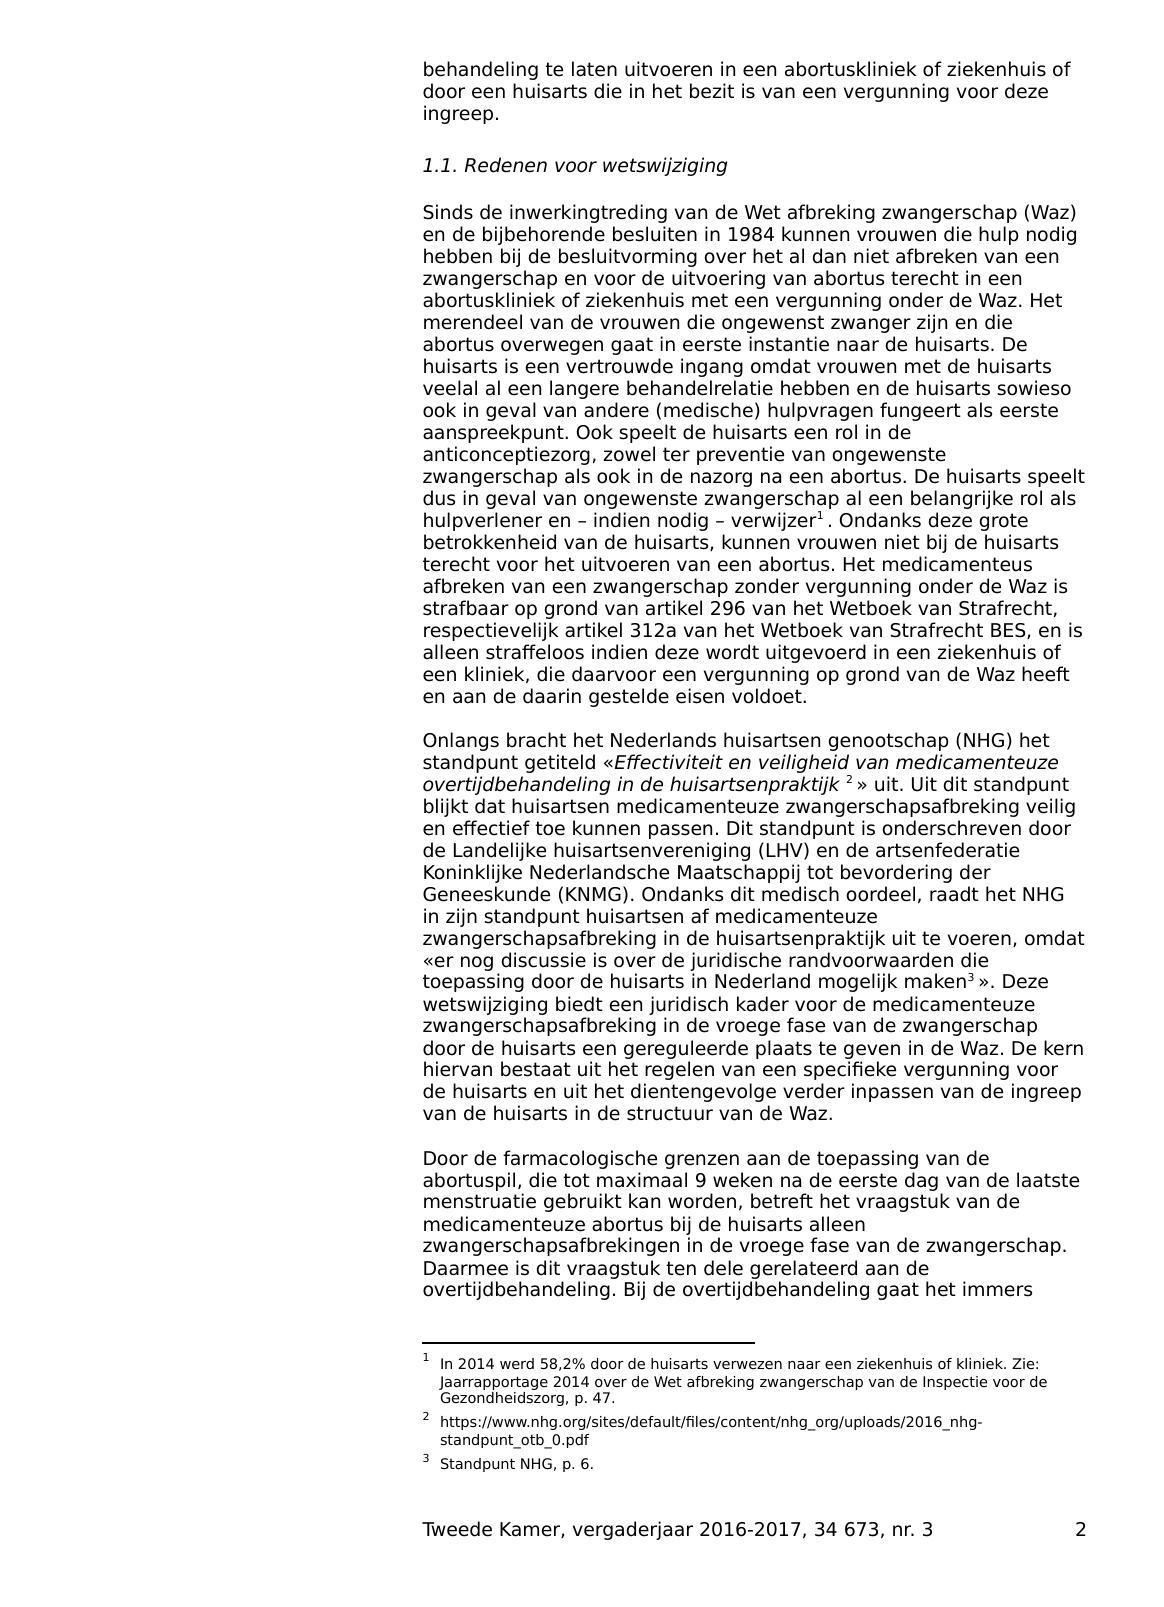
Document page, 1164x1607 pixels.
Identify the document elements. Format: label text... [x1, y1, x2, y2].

text https://www.nhg.org/sites/default/files/content/nhg_org/uploads/2016_nhg-standpunt_otb_0.pdf [422, 1410, 1087, 1449]
text Door de farmacologische grenzen aan de toepassing van de abortuspil, die tot maximaal 9 weken na de eerste dag van de laatste menstruatie gebruikt kan worden, betreft het vraagstuk van de medicamenteuze abortus bij de huisarts alleen zwangerschapsafbrekingen in de vroege fase van de zwangerschap. Daarmee is dit vraagstuk ten dele gerelateerd aan de overtijdbehandeling. Bij de overtijdbehandeling gaat het immers [422, 1147, 1087, 1301]
text Standpunt NHG, p. 6. [422, 1452, 1087, 1474]
text behandeling te laten uitvoeren in een abortuskliniek of ziekenhuis of door een huisarts die in het bezit is van een vergunning voor deze ingreep. [422, 59, 1087, 125]
text Onlangs bracht het Nederlands huisartsen genootschap (NHG) het standpunt getiteld «Effectiviteit en veiligheid van medicamenteuze overtijdbehandeling in de huisartsenpraktijk » uit. Uit dit standpunt blijkt dat huisartsen medicamenteuze zwangerschapsafbreking veilig en effectief toe kunnen passen. Dit standpunt is onderschreven door de Landelijke huisartsenvereniging (LHV) en de artsenfederatie Koninklijke Nederlandsche Maatschappij tot bevordering der Geneeskunde (KNMG). Ondanks dit medisch oordeel, raadt het NHG in zijn standpunt huisartsen af medicamenteuze zwangerschapsafbreking in de huisartsenpraktijk uit te voeren, omdat «er nog discussie is over de juridische randvoorwaarden die toepassing door de huisarts in Nederland mogelijk maken». Deze wetswijziging biedt een juridisch kader voor de medicamenteuze zwangerschapsafbreking in de vroege fase van de zwangerschap door de huisarts een gereguleerde plaats te geven in de Waz. De kern hiervan bestaat uit het regelen van een specifieke vergunning voor de huisarts en uit het dientengevolge verder inpassen van de ingreep van de huisarts in de structuur van de Waz. [422, 730, 1087, 1125]
text Sinds de inwerkingtreding van de Wet afbreking zwangerschap (Waz) en de bijbehorende besluiten in 1984 kunnen vrouwen die hulp nodig hebben bij de besluitvorming over het al dan niet afbreken van een zwangerschap en voor de uitvoering van abortus terecht in een abortuskliniek of ziekenhuis met een vergunning onder de Waz. Het merendeel van de vrouwen die ongewenst zwanger zijn en die abortus overwegen gaat in eerste instantie naar de huisarts. De huisarts is een vertrouwde ingang omdat vrouwen met de huisarts veelal al een langere behandelrelatie hebben en de huisarts sowieso ook in geval van andere (medische) hulpvragen fungeert als eerste aanspreekpunt. Ook speelt de huisarts een rol in de anticonceptiezorg, zowel ter preventie van ongewenste zwangerschap als ook in de nazorg na een abortus. De huisarts speelt dus in geval van ongewenste zwangerschap al een belangrijke rol als hulpverlener en – indien nodig – verwijzer. Ondanks deze grote betrokkenheid van de huisarts, kunnen vrouwen niet bij de huisarts terecht voor het uitvoeren van een abortus. Het medicamenteus afbreken van een zwangerschap zonder vergunning onder de Waz is strafbaar op grond van artikel 296 van het Wetboek van Strafrecht, respectievelijk artikel 312a van het Wetboek van Strafrecht BES, en is alleen straffeloos indien deze wordt uitgevoerd in een ziekenhuis of een kliniek, die daarvoor een vergunning op grond van de Waz heeft en aan de daarin gestelde eisen voldoet. [422, 202, 1087, 707]
subtitle 1.1. Redenen voor wetswijziging [422, 155, 1087, 177]
text In 2014 werd 58,2% door de huisarts verwezen naar een ziekenhuis of kliniek. Zie: Jaarrapportage 2014 over de Wet afbreking zwangerschap van de Inspectie voor de Gezondheidszorg, p. 47. [422, 1352, 1087, 1407]
